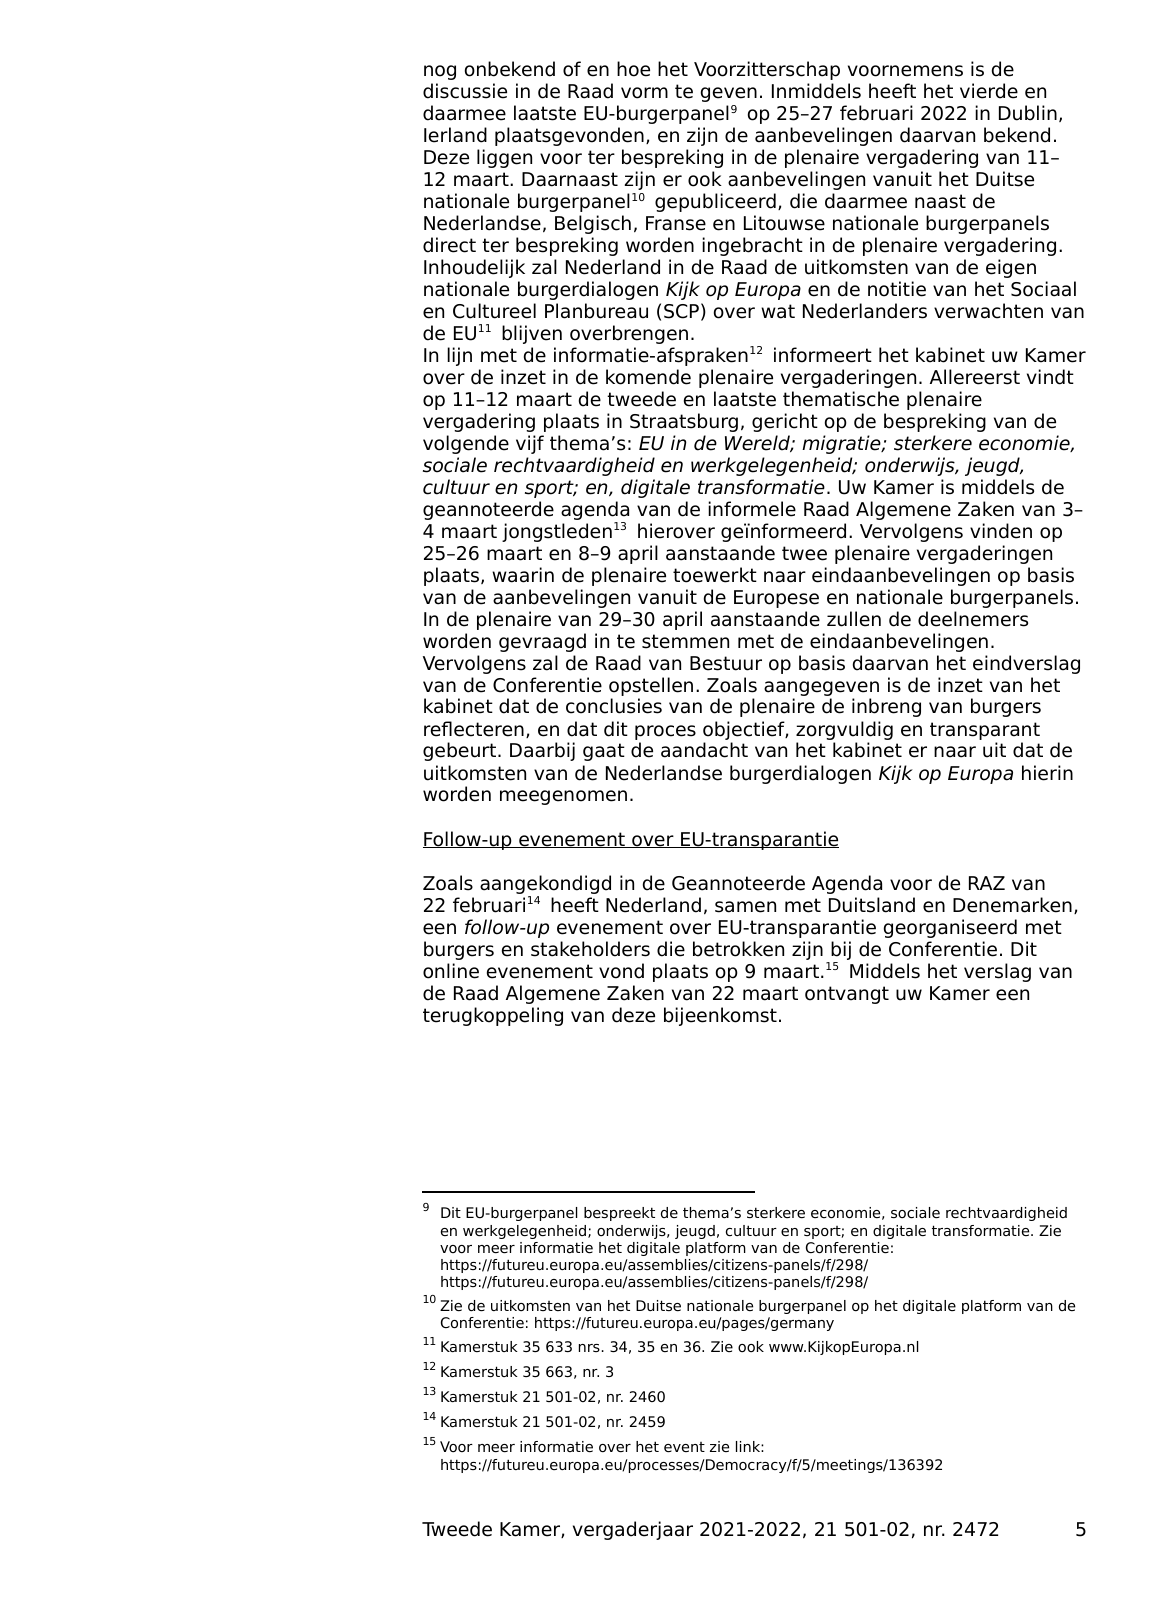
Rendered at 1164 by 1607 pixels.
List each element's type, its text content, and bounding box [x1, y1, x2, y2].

text Dit EU-burgerpanel bespreekt de thema’s sterkere economie, sociale rechtvaardigheid en werkgelegenheid; onderwijs, jeugd, cultuur en sport; en digitale transformatie. Zie voor meer informatie het digitale platform van de Conferentie: https://futureu.europa.eu/assemblies/citizens-panels/f/298/ https://futureu.europa.eu/assemblies/citizens-panels/f/298/ [422, 1201, 1087, 1291]
text nog onbekend of en hoe het Voorzitterschap voornemens is de discussie in de Raad vorm te geven. Inmiddels heeft het vierde en daarmee laatste EU-burgerpanel op 25–27 februari 2022 in Dublin, Ierland plaatsgevonden, en zijn de aanbevelingen daarvan bekend. Deze liggen voor ter bespreking in de plenaire vergadering van 11–12 maart. Daarnaast zijn er ook aanbevelingen vanuit het Duitse nationale burgerpanel gepubliceerd, die daarmee naast de Nederlandse, Belgisch, Franse en Litouwse nationale burgerpanels direct ter bespreking worden ingebracht in de plenaire vergadering. Inhoudelijk zal Nederland in de Raad de uitkomsten van de eigen nationale burgerdialogen Kijk op Europa en de notitie van het Sociaal en Cultureel Planbureau (SCP) over wat Nederlanders verwachten van de EU blijven overbrengen. [422, 59, 1087, 345]
text Kamerstuk 21 501-02, nr. 2459 [422, 1410, 1087, 1432]
text In lijn met de informatie-afspraken informeert het kabinet uw Kamer over de inzet in de komende plenaire vergaderingen. Allereerst vindt op 11–12 maart de tweede en laatste thematische plenaire vergadering plaats in Straatsburg, gericht op de bespreking van de volgende vijf thema’s: EU in de Wereld; migratie; sterkere economie, sociale rechtvaardigheid en werkgelegenheid; onderwijs, jeugd, cultuur en sport; en, digitale transformatie. Uw Kamer is middels de geannoteerde agenda van de informele Raad Algemene Zaken van 3–4 maart jongstleden hierover geïnformeerd. Vervolgens vinden op 25–26 maart en 8–9 april aanstaande twee plenaire vergaderingen plaats, waarin de plenaire toewerkt naar eindaanbevelingen op basis van de aanbevelingen vanuit de Europese en nationale burgerpanels. In de plenaire van 29–30 april aanstaande zullen de deelnemers worden gevraagd in te stemmen met de eindaanbevelingen. Vervolgens zal de Raad van Bestuur op basis daarvan het eindverslag van de Conferentie opstellen. Zoals aangegeven is de inzet van het kabinet dat de conclusies van de plenaire de inbreng van burgers reflecteren, en dat dit proces objectief, zorgvuldig en transparant gebeurt. Daarbij gaat de aandacht van het kabinet er naar uit dat de uitkomsten van de Nederlandse burgerdialogen Kijk op Europa hierin worden meegenomen. [422, 345, 1087, 806]
text Kamerstuk 35 633 nrs. 34, 35 en 36. Zie ook www.KijkopEuropa.nl [422, 1335, 1087, 1357]
text Zie de uitkomsten van het Duitse nationale burgerpanel op het digitale platform van de Conferentie: https://futureu.europa.eu/pages/germany [422, 1293, 1087, 1332]
text Kamerstuk 35 663, nr. 3 [422, 1360, 1087, 1382]
text Zoals aangekondigd in de Geannoteerde Agenda voor de RAZ van 22 februari heeft Nederland, samen met Duitsland en Denemarken, een follow-up evenement over EU-transparantie georganiseerd met burgers en stakeholders die betrokken zijn bij de Conferentie. Dit online evenement vond plaats op 9 maart. Middels het verslag van de Raad Algemene Zaken van 22 maart ontvangt uw Kamer een terugkoppeling van deze bijeenkomst. [422, 873, 1087, 1027]
text Voor meer informatie over het event zie link: https://futureu.europa.eu/processes/Democracy/f/5/meetings/136392 [422, 1435, 1087, 1474]
text Kamerstuk 21 501-02, nr. 2460 [422, 1385, 1087, 1407]
subtitle Follow-up evenement over EU-transparantie [422, 828, 1087, 851]
